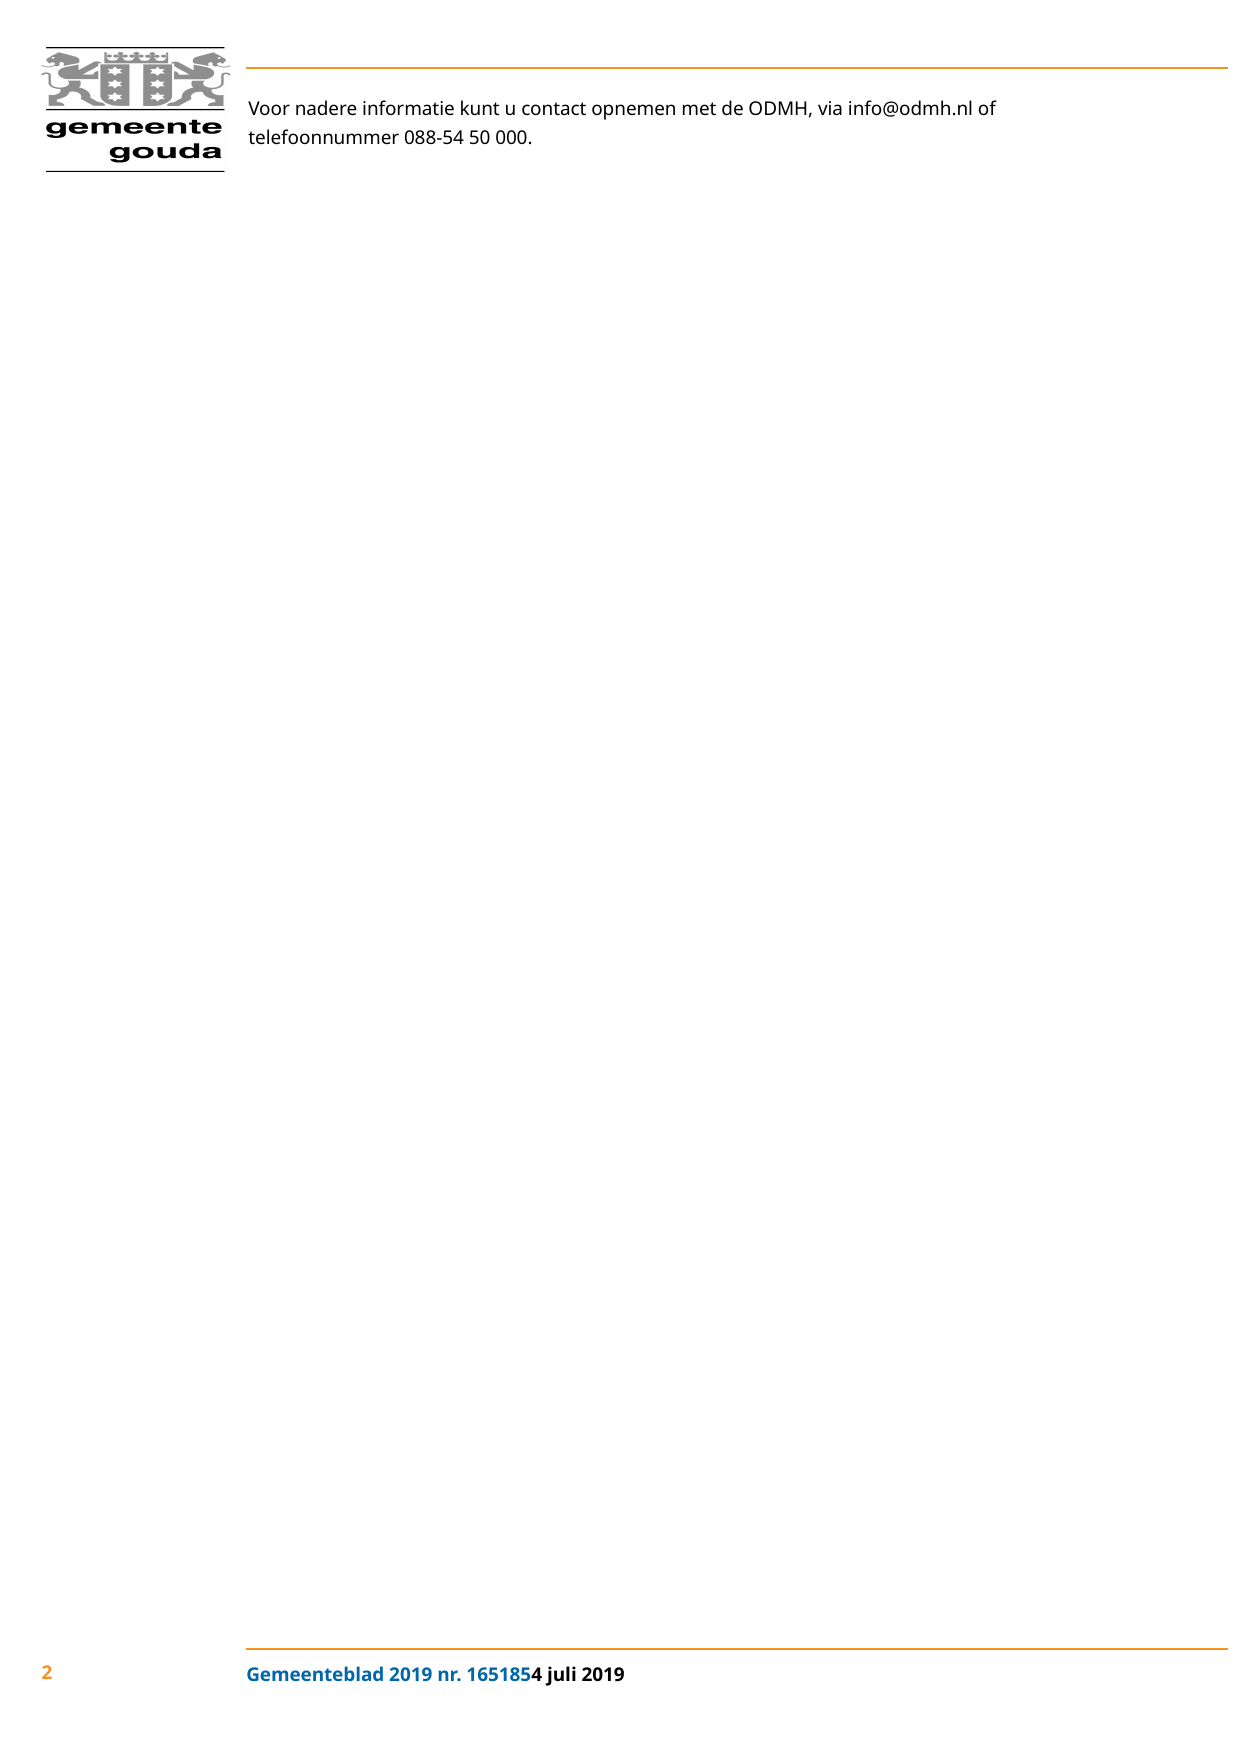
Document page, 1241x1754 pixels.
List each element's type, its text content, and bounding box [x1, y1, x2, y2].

picture [41, 47, 231, 172]
text Voor nadere informatie kunt u contact opnemen met de ODMH, via info@odmh.nl of telefoonnummer 088-54 50 000. [248, 95, 1152, 150]
